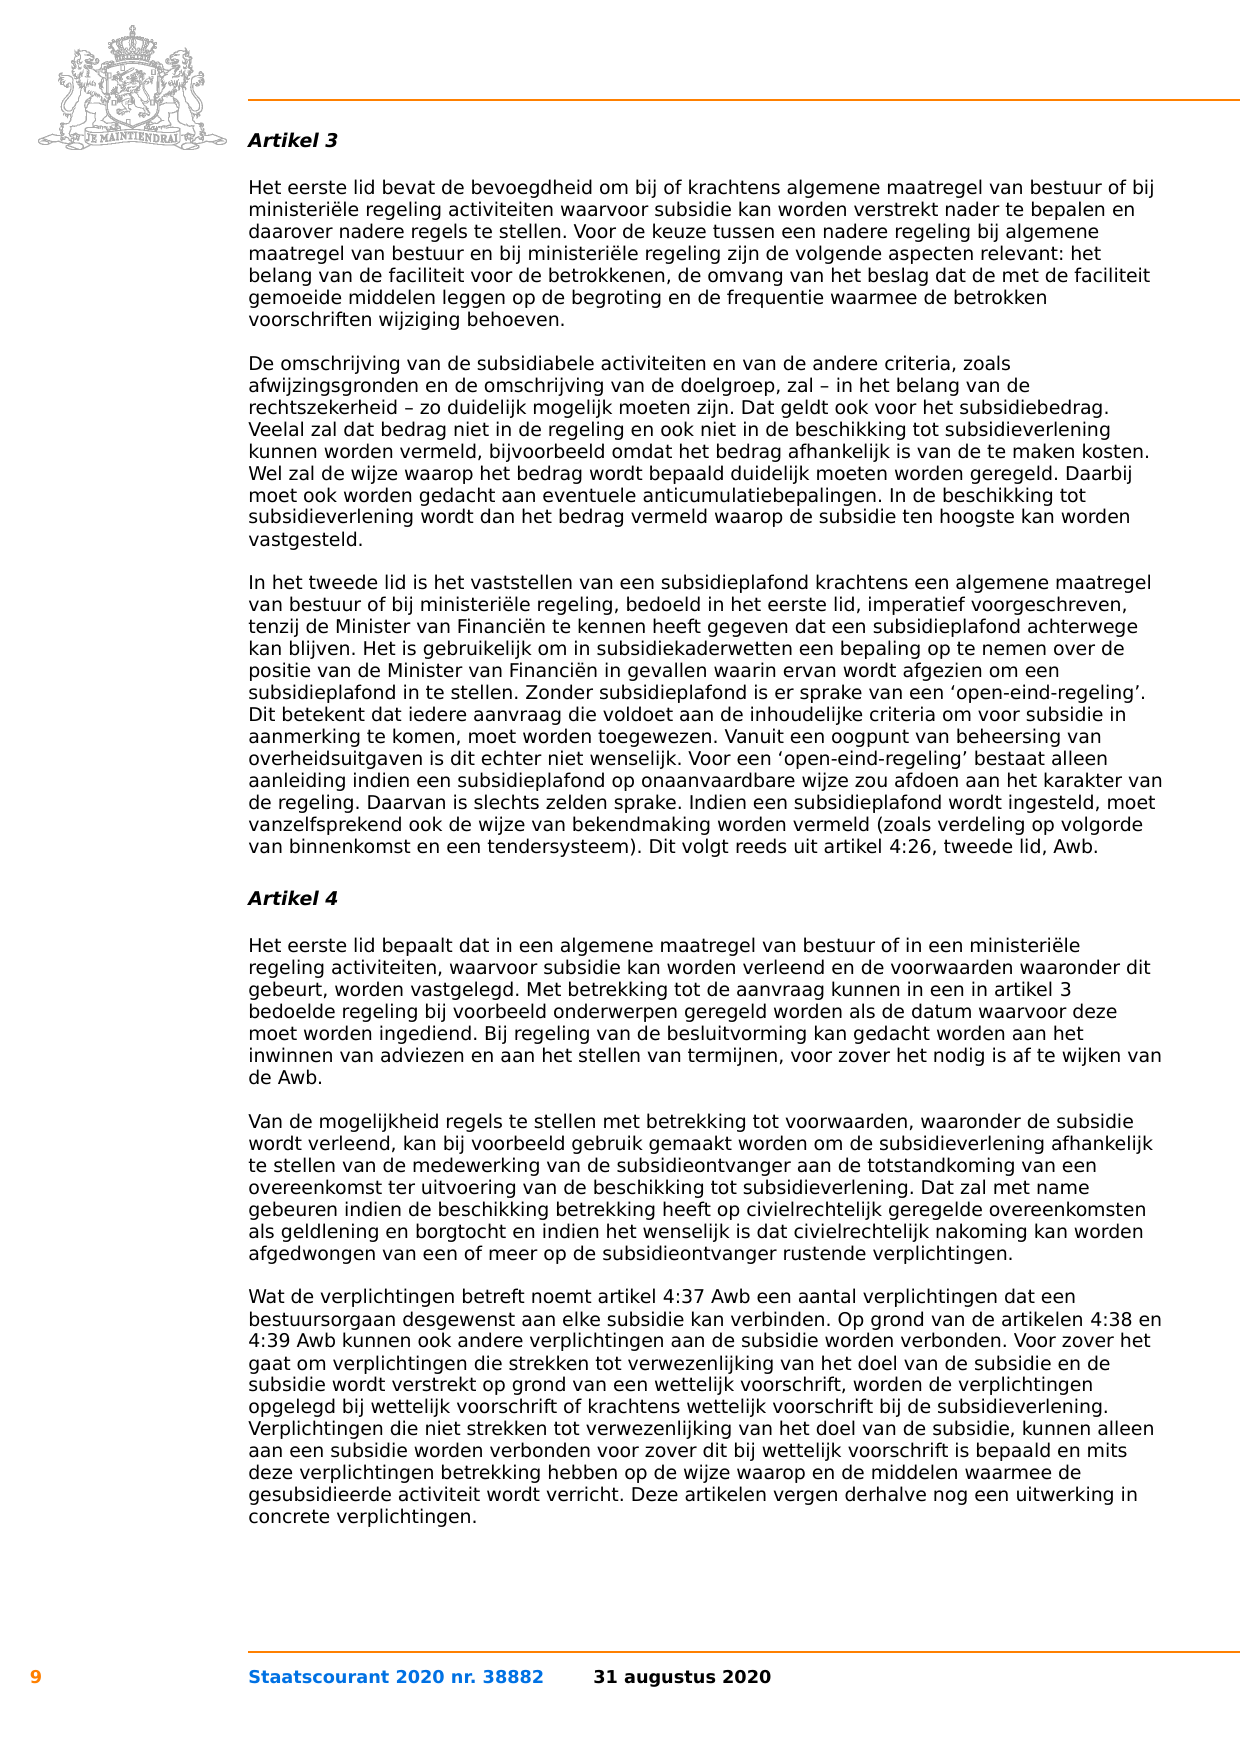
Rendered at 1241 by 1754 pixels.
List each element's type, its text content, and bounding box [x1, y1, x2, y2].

subtitle Artikel 3 [248, 130, 1163, 152]
text Van de mogelijkheid regels te stellen met betrekking tot voorwaarden, waaronder de subsidie wordt verleend, kan bij voorbeeld gebruik gemaakt worden om de subsidieverlening afhankelijk te stellen van de medewerking van de subsidieontvanger aan de totstandkoming van een overeenkomst ter uitvoering van de beschikking tot subsidieverlening. Dat zal met name gebeuren indien de beschikking betrekking heeft op civielrechtelijk geregelde overeenkomsten als geldlening en borgtocht en indien het wenselijk is dat civielrechtelijk nakoming kan worden afgedwongen van een of meer op de subsidieontvanger rustende verplichtingen. [248, 1111, 1163, 1264]
text De omschrijving van de subsidiabele activiteiten en van de andere criteria, zoals afwijzingsgronden en de omschrijving van de doelgroep, zal – in het belang van de rechtszekerheid – zo duidelijk mogelijk moeten zijn. Dat geldt ook voor het subsidiebedrag. Veelal zal dat bedrag niet in de regeling en ook niet in de beschikking tot subsidieverlening kunnen worden vermeld, bijvoorbeeld omdat het bedrag afhankelijk is van de te maken kosten. Wel zal de wijze waarop het bedrag wordt bepaald duidelijk moeten worden geregeld. Daarbij moet ook worden gedacht aan eventuele anticumulatiebepalingen. In de beschikking tot subsidieverlening wordt dan het bedrag vermeld waarop de subsidie ten hoogste kan worden vastgesteld. [248, 353, 1163, 550]
subtitle Artikel 4 [248, 888, 1163, 910]
text Wat de verplichtingen betreft noemt artikel 4:37 Awb een aantal verplichtingen dat een bestuursorgaan desgewenst aan elke subsidie kan verbinden. Op grond van de artikelen 4:38 en 4:39 Awb kunnen ook andere verplichtingen aan de subsidie worden verbonden. Voor zover het gaat om verplichtingen die strekken tot verwezenlijking van het doel van de subsidie en de subsidie wordt verstrekt op grond van een wettelijk voorschrift, worden de verplichtingen opgelegd bij wettelijk voorschrift of krachtens wettelijk voorschrift bij de subsidieverlening. Verplichtingen die niet strekken tot verwezenlijking van het doel van de subsidie, kunnen alleen aan een subsidie worden verbonden voor zover dit bij wettelijk voorschrift is bepaald en mits deze verplichtingen betrekking hebben op de wijze waarop en de middelen waarmee de gesubsidieerde activiteit wordt verricht. Deze artikelen vergen derhalve nog een uitwerking in concrete verplichtingen. [248, 1286, 1163, 1528]
text Het eerste lid bepaalt dat in een algemene maatregel van bestuur of in een ministeriële regeling activiteiten, waarvoor subsidie kan worden verleend en de voorwaarden waaronder dit gebeurt, worden vastgelegd. Met betrekking tot de aanvraag kunnen in een in artikel 3 bedoelde regeling bij voorbeeld onderwerpen geregeld worden als de datum waarvoor deze moet worden ingediend. Bij regeling van de besluitvorming kan gedacht worden aan het inwinnen van adviezen en aan het stellen van termijnen, voor zover het nodig is af te wijken van de Awb. [248, 935, 1163, 1089]
text In het tweede lid is het vaststellen van een subsidieplafond krachtens een algemene maatregel van bestuur of bij ministeriële regeling, bedoeld in het eerste lid, imperatief voorgeschreven, tenzij de Minister van Financiën te kennen heeft gegeven dat een subsidieplafond achterwege kan blijven. Het is gebruikelijk om in subsidiekaderwetten een bepaling op te nemen over de positie van de Minister van Financiën in gevallen waarin ervan wordt afgezien om een subsidieplafond in te stellen. Zonder subsidieplafond is er sprake van een ‘open-eind-regeling’. Dit betekent dat iedere aanvraag die voldoet aan de inhoudelijke criteria om voor subsidie in aanmerking te komen, moet worden toegewezen. Vanuit een oogpunt van beheersing van overheidsuitgaven is dit echter niet wenselijk. Voor een ‘open-eind-regeling’ bestaat alleen aanleiding indien een subsidieplafond op onaanvaardbare wijze zou afdoen aan het karakter van de regeling. Daarvan is slechts zelden sprake. Indien een subsidieplafond wordt ingesteld, moet vanzelfsprekend ook de wijze van bekendmaking worden vermeld (zoals verdeling op volgorde van binnenkomst en een tendersysteem). Dit volgt reeds uit artikel 4:26, tweede lid, Awb. [248, 572, 1163, 858]
text Het eerste lid bevat de bevoegdheid om bij of krachtens algemene maatregel van bestuur of bij ministeriële regeling activiteiten waarvoor subsidie kan worden verstrekt nader te bepalen en daarover nadere regels te stellen. Voor de keuze tussen een nadere regeling bij algemene maatregel van bestuur en bij ministeriële regeling zijn de volgende aspecten relevant: het belang van de faciliteit voor de betrokkenen, de omvang van het beslag dat de met de faciliteit gemoeide middelen leggen op de begroting en de frequentie waarmee de betrokken voorschriften wijziging behoeven. [248, 177, 1163, 331]
picture [38, 25, 227, 150]
